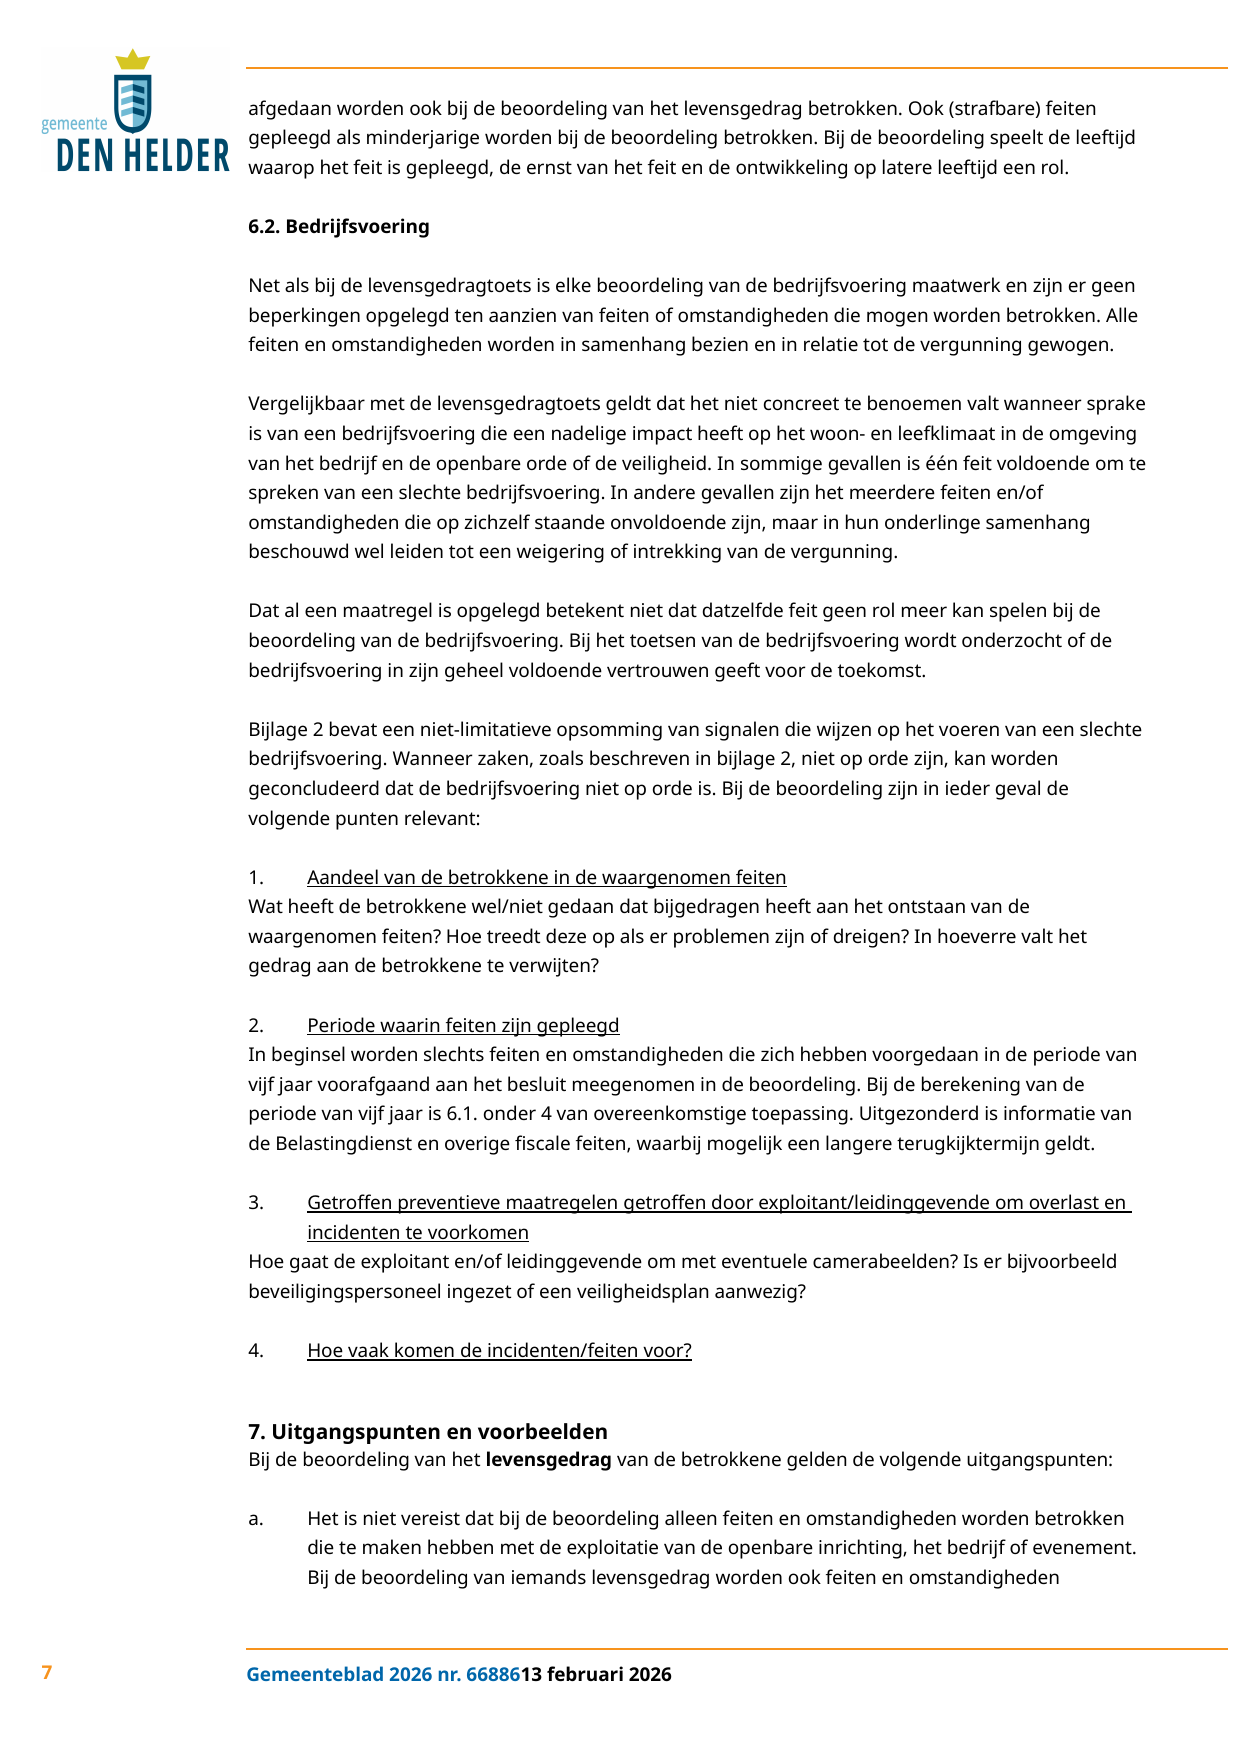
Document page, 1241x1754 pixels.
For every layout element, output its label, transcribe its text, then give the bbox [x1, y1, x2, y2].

text Hoe gaat de exploitant en/of leidinggevende om met eventuele camerabeelden? Is er bijvoorbeeld beveiligingspersoneel ingezet of een veiligheidsplan aanwezig? [248, 1248, 1152, 1304]
text afgedaan worden ook bij de beoordeling van het levensgedrag betrokken. Ook (strafbare) feiten gepleegd als minderjarige worden bij de beoordeling betrokken. Bij de beoordeling speelt de leeftijd waarop het feit is gepleegd, de ernst van het feit en de ontwikkeling op latere leeftijd een rol. [248, 95, 1152, 180]
picture [220, 160, 224, 172]
text Dat al een maatregel is opgelegd betekent niet dat datzelfde feit geen rol meer kan spelen bij de beoordeling van de bedrijfsvoering. Bij het toetsen van de bedrijfsvoering wordt onderzocht of de bedrijfsvoering in zijn geheel voldoende vertrouwen geeft voor de toekomst. [248, 598, 1152, 683]
text Vergelijkbaar met de levensgedragtoets geldt dat het niet concreet te benoemen valt wanneer sprake is van een bedrijfsvoering die een nadelige impact heeft op het woon- en leefklimaat in de omgeving van het bedrijf en de openbare orde of de veiligheid. In sommige gevallen is één feit voldoende om te spreken van een slechte bedrijfsvoering. In andere gevallen zijn het meerdere feiten en/of omstandigheden die op zichzelf staande onvoldoende zijn, maar in hun onderlinge samenhang beschouwd wel leiden tot een weigering of intrekking van de vergunning. [248, 391, 1152, 564]
text Bijlage 2 bevat een niet-limitatieve opsomming van signalen die wijzen op het voeren van een slechte bedrijfsvoering. Wanneer zaken, zoals beschreven in bijlage 2, niet op orde zijn, kan worden geconcludeerd dat de bedrijfsvoering niet op orde is. Bij de beoordeling zijn in ieder geval de volgende punten relevant: [248, 716, 1152, 831]
text Wat heeft de betrokkene wel/niet gedaan dat bijgedragen heeft aan het ontstaan van de waargenomen feiten? Hoe treedt deze op als er problemen zijn of dreigen? In hoeverre valt het gedrag aan de betrokkene te verwijten? [248, 893, 1152, 978]
text Net als bij de levensgedragtoets is elke beoordeling van de bedrijfsvoering maatwerk en zijn er geen beperkingen opgelegd ten aanzien van feiten of omstandigheden die mogen worden betrokken. Alle feiten en omstandigheden worden in samenhang bezien en in relatie tot de vergunning gewogen. [248, 272, 1152, 357]
list Hoe vaak komen de incidenten/feiten voor? [248, 1337, 1152, 1363]
picture [41, 47, 231, 172]
text Bij de beoordeling van het levensgedrag van de betrokkene gelden de volgende uitgangspunten: [248, 1446, 1152, 1471]
picture [182, 144, 187, 165]
picture [130, 157, 135, 172]
text 7. Uitgangspunten en voorbeelden [248, 1417, 1152, 1446]
text 6.2. Bedrijfsvoering [248, 213, 1152, 239]
list Getroffen preventieve maatregelen getroffen door exploitant/leidinggevende om overlast en incidenten te voorkomen [248, 1189, 1152, 1245]
list Het is niet vereist dat bij de beoordeling alleen feiten en omstandigheden worden betrokken die te maken hebben met de exploitatie van de openbare inrichting, het bedrijf of evenement. Bij de beoordeling van iemands levensgedrag worden ook feiten en omstandigheden [248, 1505, 1152, 1590]
list Periode waarin feiten zijn gepleegd [248, 1012, 1152, 1038]
text In beginsel worden slechts feiten en omstandigheden die zich hebben voorgedaan in de periode van vijf jaar voorafgaand aan het besluit meegenomen in de beoordeling. Bij de berekening van de periode van vijf jaar is 6.1. onder 4 van overeenkomstige toepassing. Uitgezonderd is informatie van de Belastingdienst en overige fiscale feiten, waarbij mogelijk een langere terugkijktermijn geldt. [248, 1041, 1152, 1156]
picture [63, 144, 68, 165]
list Aandeel van de betrokkene in de waargenomen feiten [248, 864, 1152, 890]
picture [100, 154, 106, 172]
